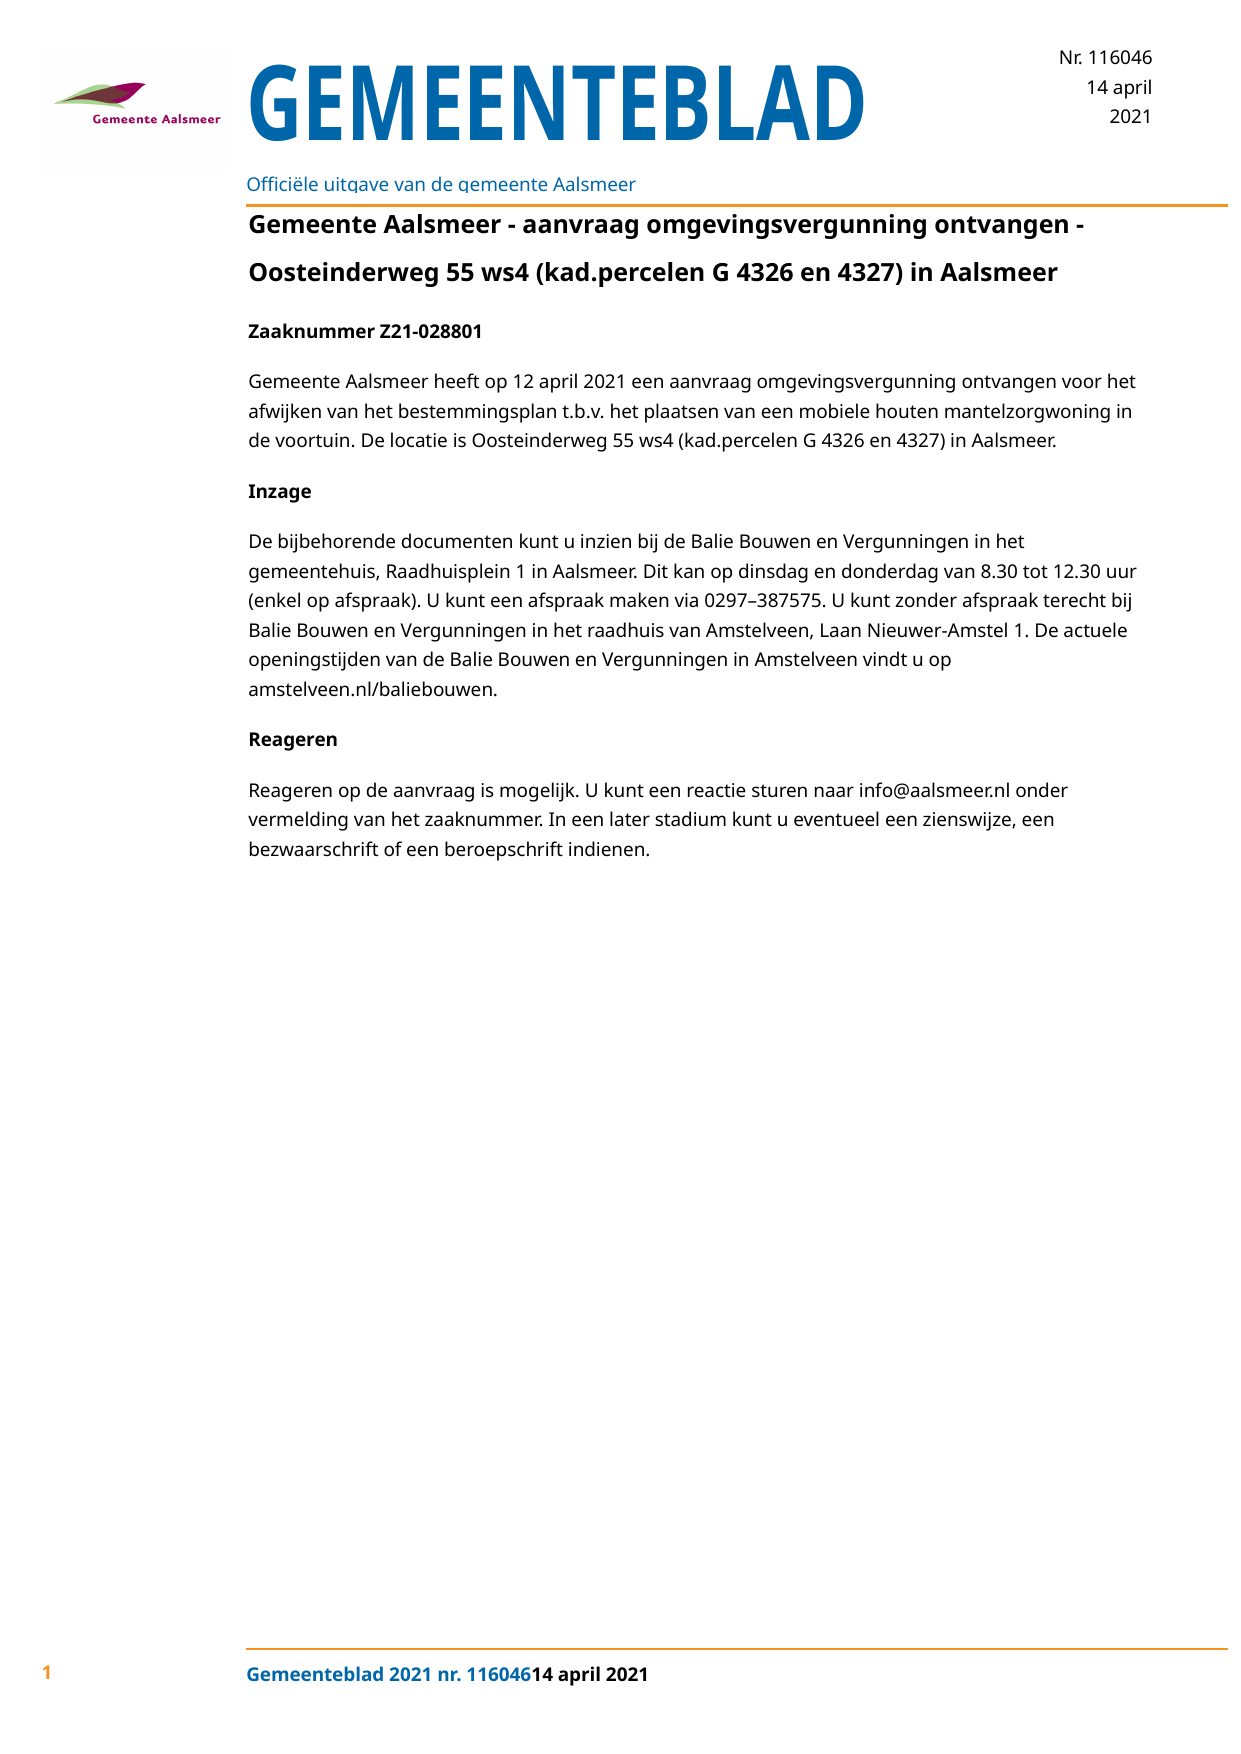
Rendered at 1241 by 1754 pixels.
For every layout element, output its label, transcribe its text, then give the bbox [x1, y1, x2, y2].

text Reageren [248, 727, 1152, 752]
text Gemeente Aalsmeer - aanvraag omgevingsvergunning ontvangen - Oosteinderweg 55 ws4 (kad.percelen G 4326 en 4327) in Aalsmeer [248, 207, 1152, 288]
text De bijbehorende documenten kunt u inzien bij de Balie Bouwen en Vergunningen in het gemeentehuis, Raadhuisplein 1 in Aalsmeer. Dit kan op dinsdag en donderdag van 8.30 tot 12.30 uur (enkel op afspraak). U kunt een afspraak maken via 0297–387575. U kunt zonder afspraak terecht bij Balie Bouwen en Vergunningen in het raadhuis van Amstelveen, Laan Nieuwer-Amstel 1. De actuele openingstijden van de Balie Bouwen en Vergunningen in Amstelveen vindt u op amstelveen.nl/baliebouwen. [248, 528, 1152, 702]
text Inzage [248, 478, 1152, 504]
text Reageren op de aanvraag is mogelijk. U kunt een reactie sturen naar info@aalsmeer.nl onder vermelding van het zaaknummer. In een later stadium kunt u eventueel een zienswijze, een bezwaarschrift of een beroepschrift indienen. [248, 777, 1152, 862]
text Zaaknummer Z21-028801 [248, 318, 1152, 344]
picture [41, 47, 231, 172]
text Gemeente Aalsmeer heeft op 12 april 2021 een aanvraag omgevingsvergunning ontvangen voor het afwijken van het bestemmingsplan t.b.v. het plaatsen van een mobiele houten mantelzorgwoning in de voortuin. De locatie is Oosteinderweg 55 ws4 (kad.percelen G 4326 en 4327) in Aalsmeer. [248, 368, 1152, 453]
